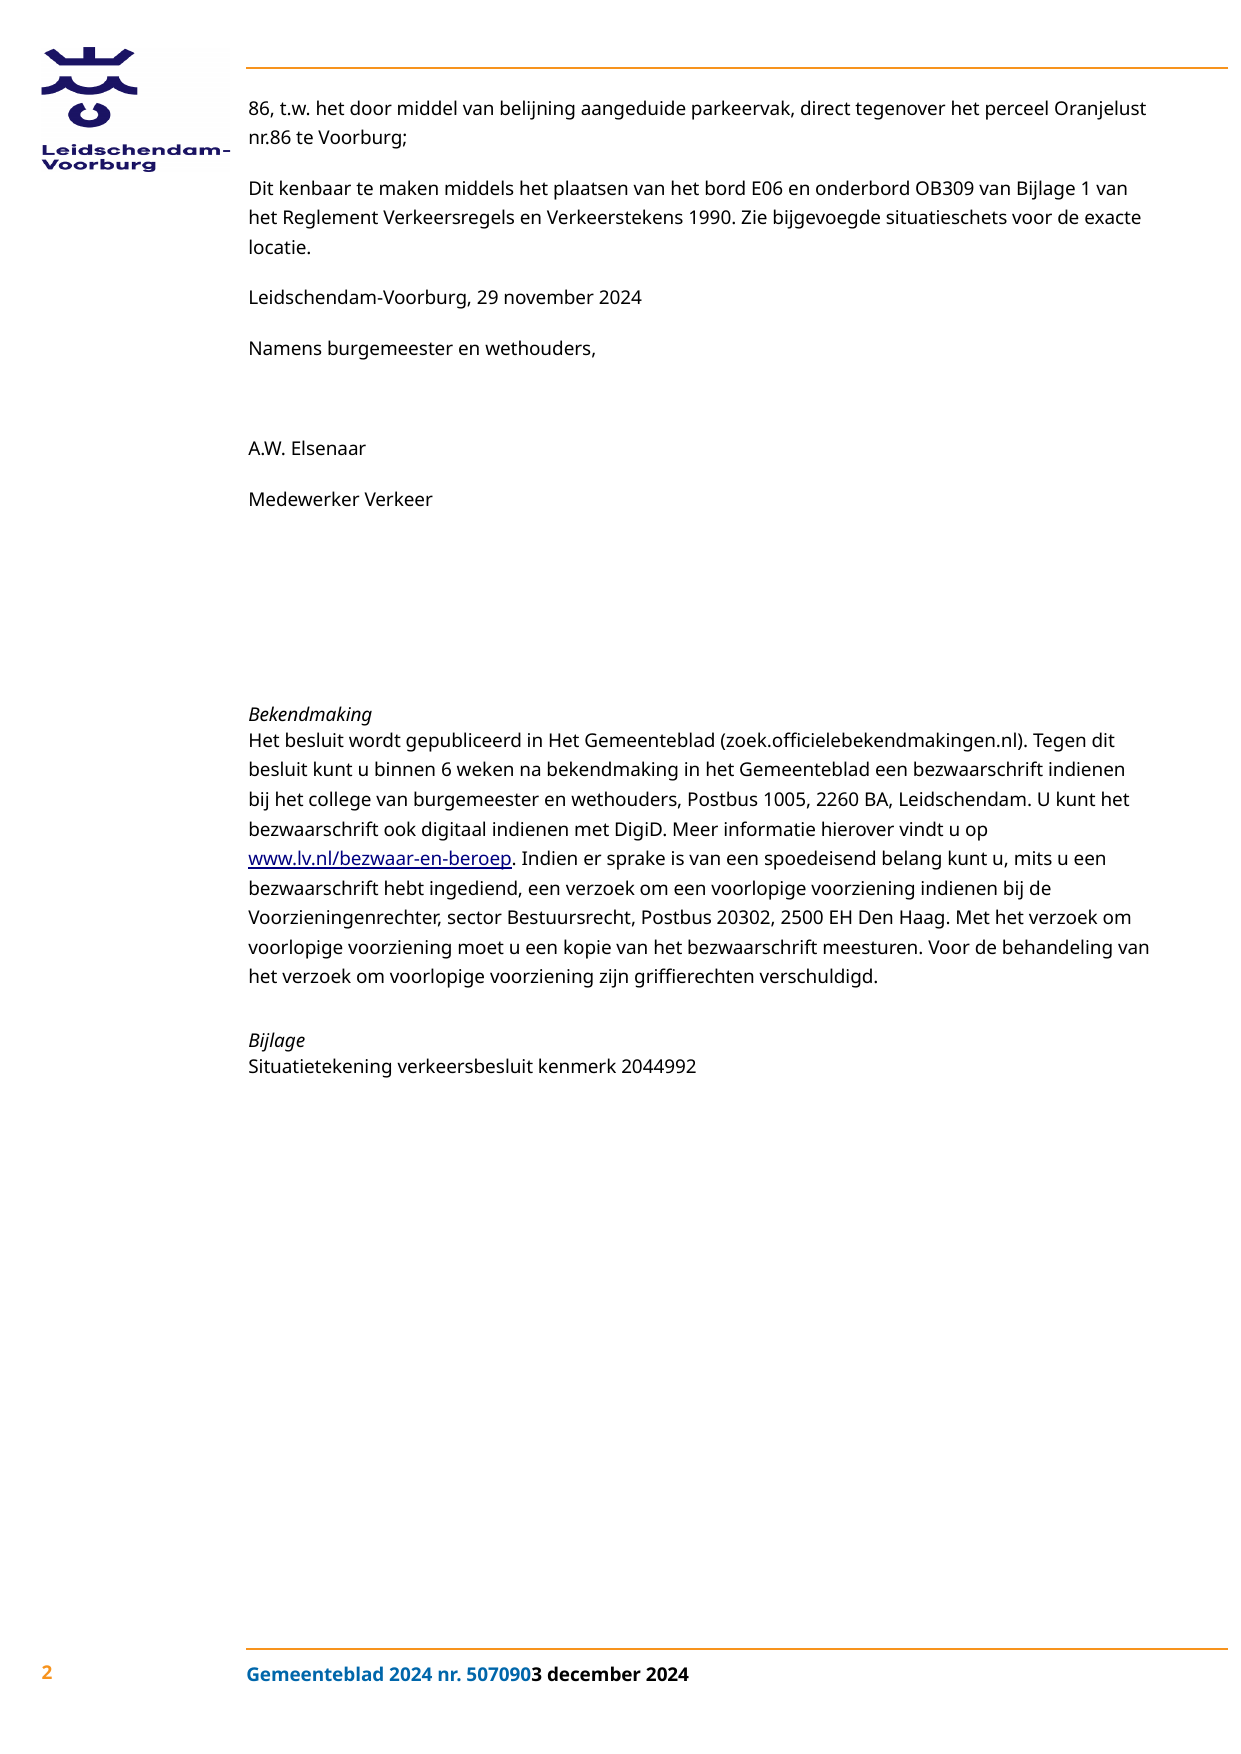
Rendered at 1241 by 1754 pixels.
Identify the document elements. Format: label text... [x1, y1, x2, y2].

text Namens burgemeester en wethouders, [248, 335, 1152, 361]
text A.W. Elsenaar [248, 436, 1152, 461]
text Bekendmaking [248, 701, 1152, 727]
text Leidschendam-Voorburg, 29 november 2024 [248, 284, 1152, 310]
text Het besluit wordt gepubliceerd in Het Gemeenteblad (zoek.officielebekendmakingen.nl). Tegen dit besluit kunt u binnen 6 weken na bekendmaking in het Gemeenteblad een bezwaarschrift indienen bij het college van burgemeester en wethouders, Postbus 1005, 2260 BA, Leidschendam. U kunt het bezwaarschrift ook digitaal indienen met DigiD. Meer informatie hierover vindt u op www.lv.nl/bezwaar-en-beroep. Indien er sprake is van een spoedeisend belang kunt u, mits u een bezwaarschrift hebt ingediend, een verzoek om een voorlopige voorziening indienen bij de Voorzieningenrechter, sector Bestuursrecht, Postbus 20302, 2500 EH Den Haag. Met het verzoek om voorlopige voorziening moet u een kopie van het bezwaarschrift meesturen. Voor de behandeling van het verzoek om voorlopige voorziening zijn griffierechten verschuldigd. [248, 727, 1152, 989]
picture [41, 47, 231, 172]
text Dit kenbaar te maken middels het plaatsen van het bord E06 en onderbord OB309 van Bijlage 1 van het Reglement Verkeersregels en Verkeerstekens 1990. Zie bijgevoegde situatieschets voor de exacte locatie. [248, 175, 1152, 260]
text Bijlage [248, 1028, 1152, 1053]
text Medewerker Verkeer [248, 486, 1152, 512]
text Situatietekening verkeersbesluit kenmerk 2044992 [248, 1053, 1152, 1079]
text 86, t.w. het door middel van belijning aangeduide parkeervak, direct tegenover het perceel Oranjelust nr.86 te Voorburg; [248, 95, 1152, 150]
